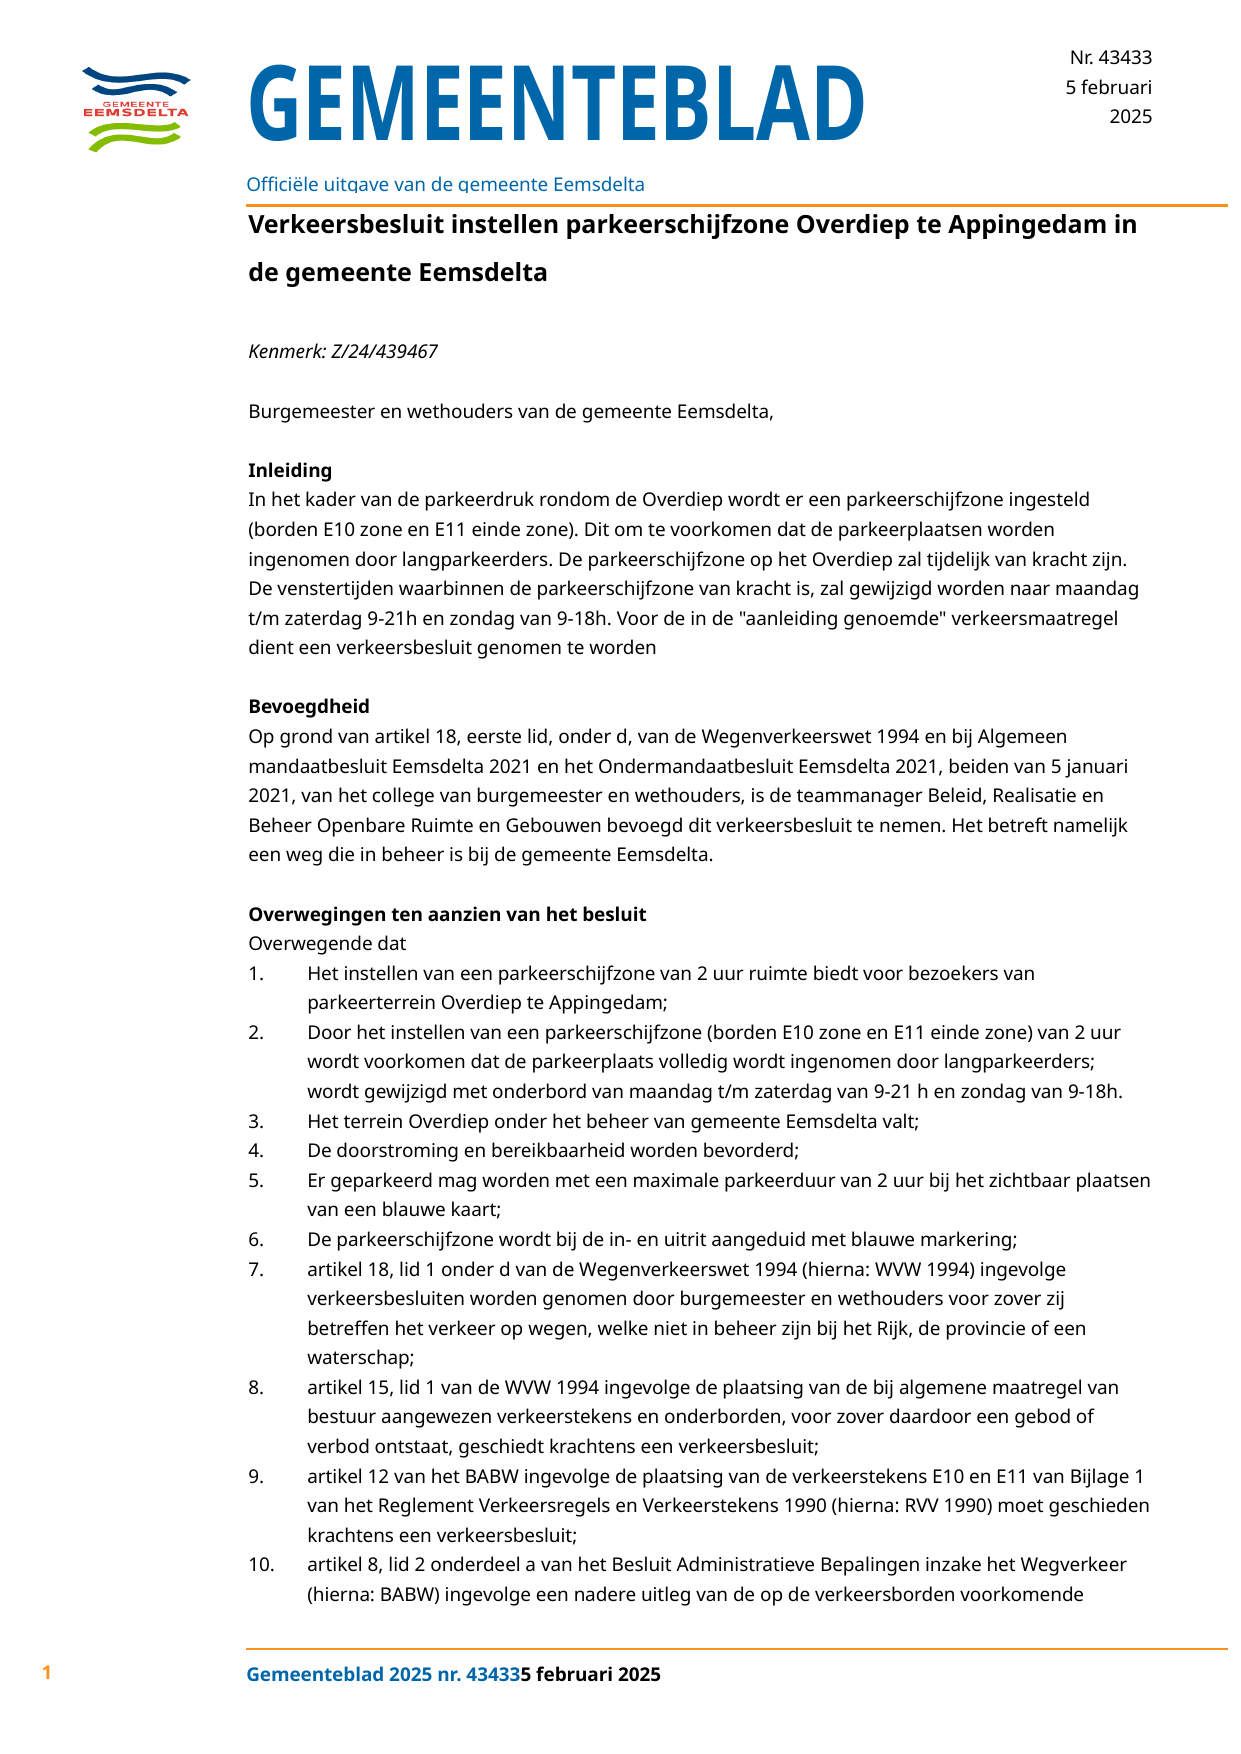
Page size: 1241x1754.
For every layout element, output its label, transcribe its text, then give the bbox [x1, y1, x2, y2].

list artikel 15, lid 1 van de WVW 1994 ingevolge de plaatsing van de bij algemene maatregel van bestuur aangewezen verkeerstekens en onderborden, voor zover daardoor een gebod of verbod ontstaat, geschiedt krachtens een verkeersbesluit; [248, 1374, 1152, 1459]
text Op grond van artikel 18, eerste lid, onder d, van de Wegenverkeerswet 1994 en bij Algemeen mandaatbesluit Eemsdelta 2021 en het Ondermandaatbesluit Eemsdelta 2021, beiden van 5 januari 2021, van het college van burgemeester en wethouders, is de teammanager Beleid, Realisatie en Beheer Openbare Ruimte en Gebouwen bevoegd dit verkeersbesluit te nemen. Het betreft namelijk een weg die in beheer is bij de gemeente Eemsdelta. [248, 723, 1152, 867]
list Het terrein Overdiep onder het beheer van gemeente Eemsdelta valt; [248, 1108, 1152, 1133]
list artikel 18, lid 1 onder d van de Wegenverkeerswet 1994 (hierna: WVW 1994) ingevolge verkeersbesluiten worden genomen door burgemeester en wethouders voor zover zij betreffen het verkeer op wegen, welke niet in beheer zijn bij het Rijk, de provincie of een waterschap; [248, 1256, 1152, 1370]
text Verkeersbesluit instellen parkeerschijfzone Overdiep te Appingedam in de gemeente Eemsdelta [248, 207, 1152, 288]
text Burgemeester en wethouders van de gemeente Eemsdelta, [248, 398, 1152, 423]
list Het instellen van een parkeerschijfzone van 2 uur ruimte biedt voor bezoekers van parkeerterrein Overdiep te Appingedam; [248, 960, 1152, 1015]
text Inleiding [248, 457, 1152, 483]
picture [41, 47, 231, 172]
list artikel 8, lid 2 onderdeel a van het Besluit Administratieve Bepalingen inzake het Wegverkeer (hierna: BABW) ingevolge een nadere uitleg van de op de verkeersborden voorkomende [248, 1552, 1152, 1607]
list De parkeerschijfzone wordt bij de in- en uitrit aangeduid met blauwe markering; [248, 1226, 1152, 1252]
text Overwegingen ten aanzien van het besluit [248, 901, 1152, 926]
list Er geparkeerd mag worden met een maximale parkeerduur van 2 uur bij het zichtbaar plaatsen van een blauwe kaart; [248, 1167, 1152, 1222]
text Kenmerk: Z/24/439467 [248, 339, 1152, 364]
list artikel 12 van het BABW ingevolge de plaatsing van de verkeerstekens E10 en E11 van Bijlage 1 van het Reglement Verkeersregels en Verkeerstekens 1990 (hierna: RVV 1990) moet geschieden krachtens een verkeersbesluit; [248, 1463, 1152, 1548]
text Bevoegdheid [248, 694, 1152, 719]
list De doorstroming en bereikbaarheid worden bevorderd; [248, 1137, 1152, 1163]
text Overwegende dat [248, 930, 1152, 956]
text In het kader van de parkeerdruk rondom de Overdiep wordt er een parkeerschijfzone ingesteld (borden E10 zone en E11 einde zone). Dit om te voorkomen dat de parkeerplaatsen worden ingenomen door langparkeerders. De parkeerschijfzone op het Overdiep zal tijdelijk van kracht zijn. De venstertijden waarbinnen de parkeerschijfzone van kracht is, zal gewijzigd worden naar maandag t/m zaterdag 9-21h en zondag van 9-18h. Voor de in de "aanleiding genoemde" verkeersmaatregel dient een verkeersbesluit genomen te worden [248, 487, 1152, 660]
list Door het instellen van een parkeerschijfzone (borden E10 zone en E11 einde zone) van 2 uur wordt voorkomen dat de parkeerplaats volledig wordt ingenomen door langparkeerders; wordt gewijzigd met onderbord van maandag t/m zaterdag van 9-21 h en zondag van 9-18h. [248, 1019, 1152, 1104]
